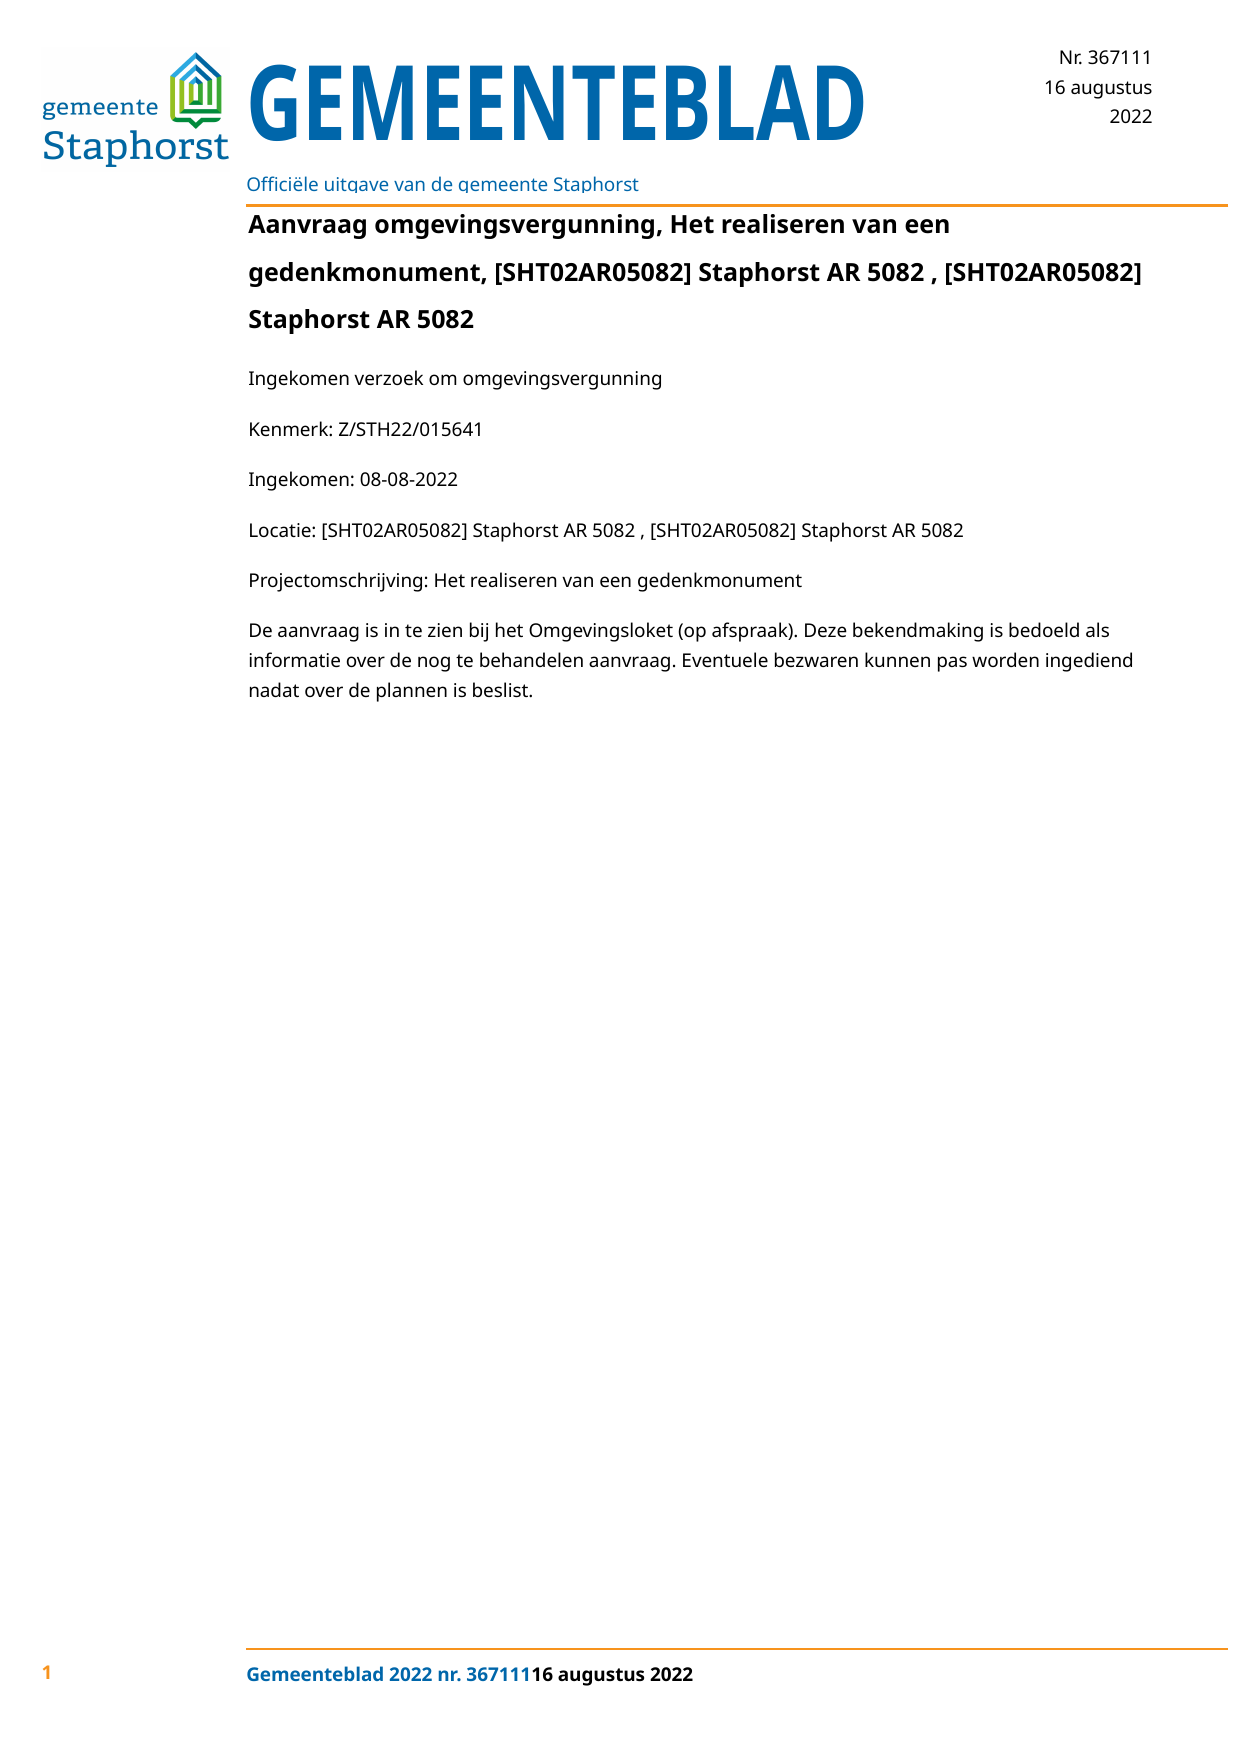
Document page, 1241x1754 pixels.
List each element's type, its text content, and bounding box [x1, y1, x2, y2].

picture [41, 47, 231, 172]
text Aanvraag omgevingsvergunning, Het realiseren van een gedenkmonument, [SHT02AR05082] Staphorst AR 5082 , [SHT02AR05082] Staphorst AR 5082 [248, 207, 1152, 336]
text Kenmerk: Z/STH22/015641 [248, 416, 1152, 442]
text Projectomschrijving: Het realiseren van een gedenkmonument [248, 567, 1152, 593]
text Locatie: [SHT02AR05082] Staphorst AR 5082 , [SHT02AR05082] Staphorst AR 5082 [248, 517, 1152, 542]
text Ingekomen: 08-08-2022 [248, 466, 1152, 492]
text Ingekomen verzoek om omgevingsvergunning [248, 366, 1152, 391]
text De aanvraag is in te zien bij het Omgevingsloket (op afspraak). Deze bekendmaking is bedoeld als informatie over de nog te behandelen aanvraag. Eventuele bezwaren kunnen pas worden ingediend nadat over de plannen is beslist. [248, 618, 1152, 702]
